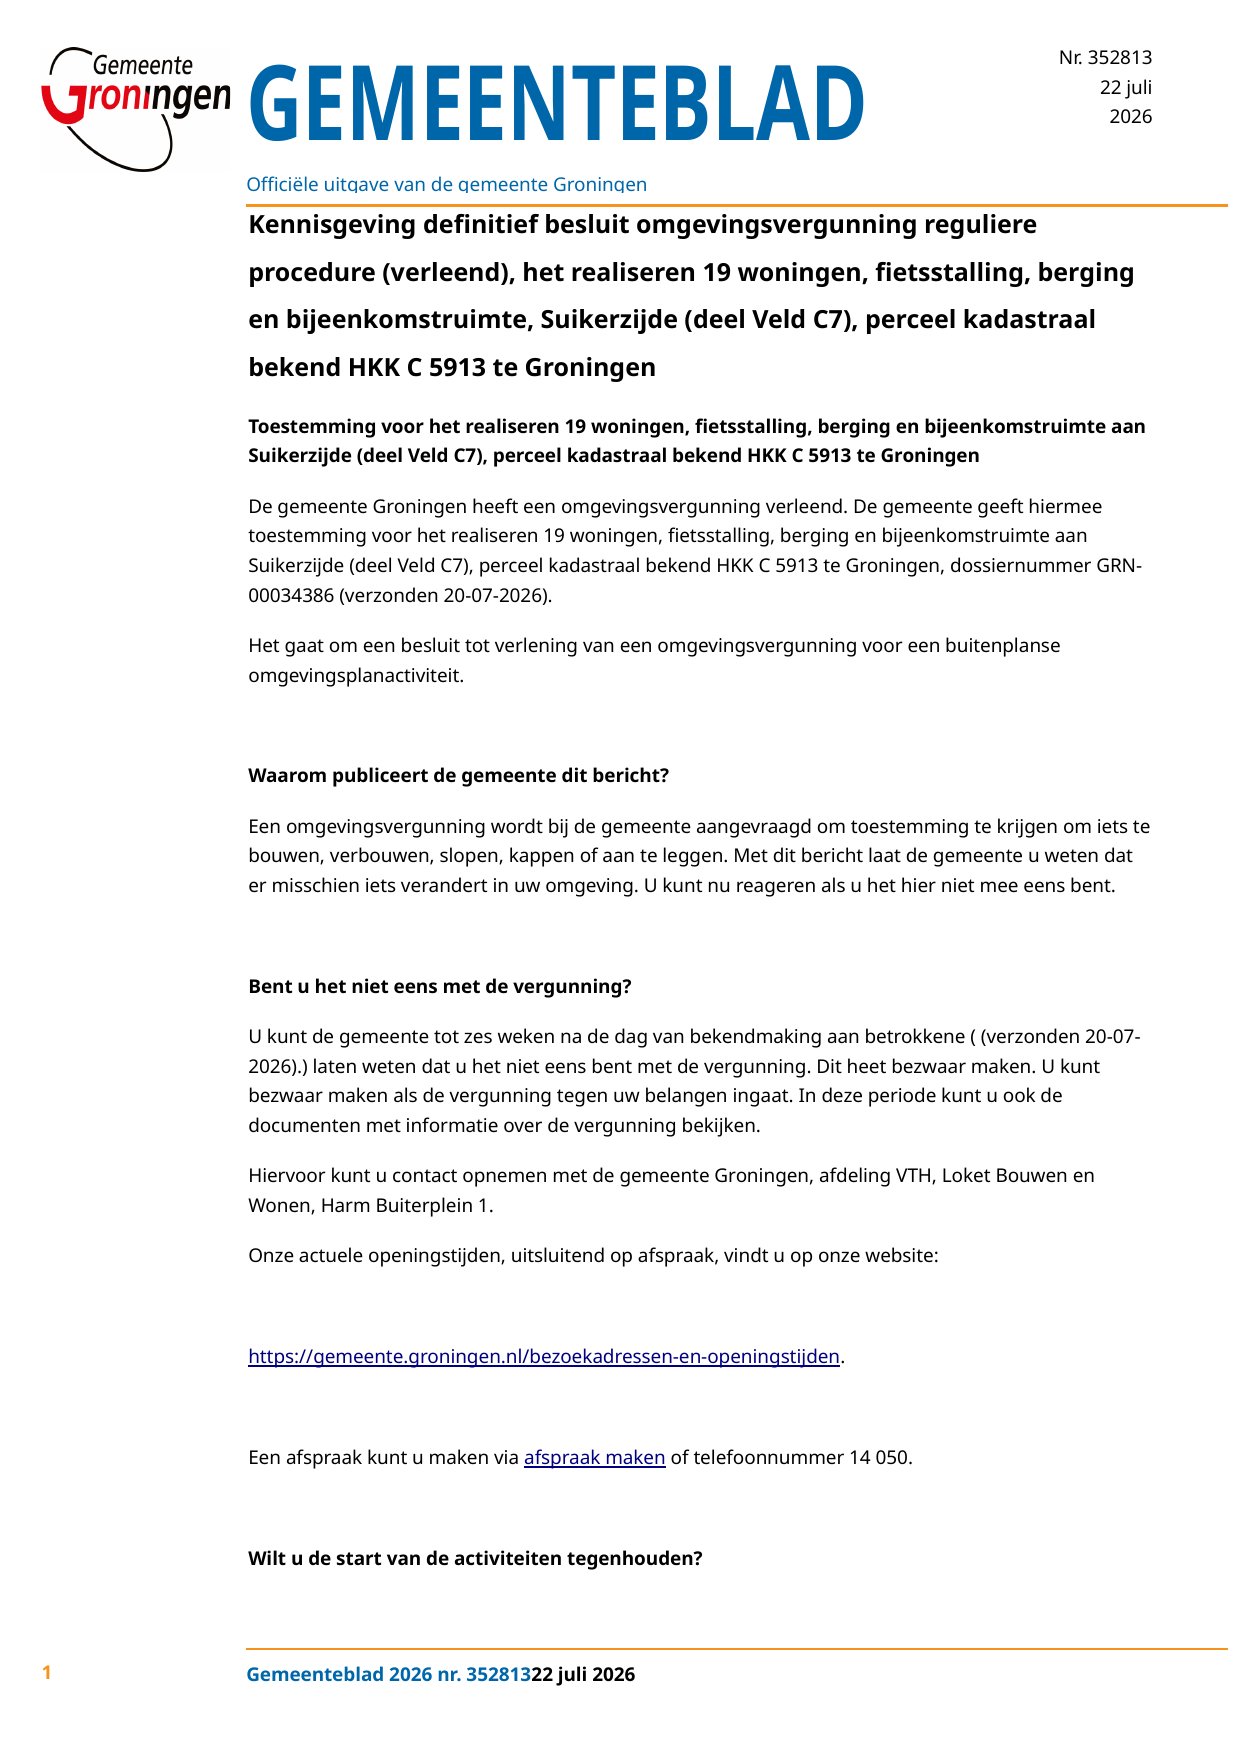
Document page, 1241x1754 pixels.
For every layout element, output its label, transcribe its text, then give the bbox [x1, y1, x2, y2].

text Een afspraak kunt u maken via afspraak maken of telefoonnummer 14 050. [248, 1444, 1152, 1470]
text Het gaat om een besluit tot verlening van een omgevingsvergunning voor een buitenplanse omgevingsplanactiviteit. [248, 632, 1152, 688]
text Toestemming voor het realiseren 19 woningen, fietsstalling, berging en bijeenkomstruimte aan Suikerzijde (deel Veld C7), perceel kadastraal bekend HKK C 5913 te Groningen [248, 413, 1152, 468]
text Waarom publiceert de gemeente dit bericht? [248, 763, 1152, 788]
text U kunt de gemeente tot zes weken na de dag van bekendmaking aan betrokkene ( (verzonden 20-07-2026).) laten weten dat u het niet eens bent met de vergunning. Dit heet bezwaar maken. U kunt bezwaar maken als de vergunning tegen uw belangen ingaat. In deze periode kunt u ook de documenten met informatie over de vergunning bekijken. [248, 1023, 1152, 1138]
text Hiervoor kunt u contact opnemen met de gemeente Groningen, afdeling VTH, Loket Bouwen en Wonen, Harm Buiterplein 1. [248, 1163, 1152, 1218]
text Wilt u de start van de activiteiten tegenhouden? [248, 1545, 1152, 1571]
text De gemeente Groningen heeft een omgevingsvergunning verleend. De gemeente geeft hiermee toestemming voor het realiseren 19 woningen, fietsstalling, berging en bijeenkomstruimte aan Suikerzijde (deel Veld C7), perceel kadastraal bekend HKK C 5913 te Groningen, dossiernummer GRN-00034386 (verzonden 20-07-2026). [248, 493, 1152, 608]
text Kennisgeving definitief besluit omgevingsvergunning reguliere procedure (verleend), het realiseren 19 woningen, fietsstalling, berging en bijeenkomstruimte, Suikerzijde (deel Veld C7), perceel kadastraal bekend HKK C 5913 te Groningen [248, 207, 1152, 384]
text Bent u het niet eens met de vergunning? [248, 973, 1152, 999]
text https://gemeente.groningen.nl/bezoekadressen-en-openingstijden. [248, 1343, 1152, 1369]
text Onze actuele openingstijden, uitsluitend op afspraak, vindt u op onze website: [248, 1243, 1152, 1268]
text Een omgevingsvergunning wordt bij de gemeente aangevraagd om toestemming te krijgen om iets te bouwen, verbouwen, slopen, kappen of aan te leggen. Met dit bericht laat de gemeente u weten dat er misschien iets verandert in uw omgeving. U kunt nu reageren als u het hier niet mee eens bent. [248, 813, 1152, 898]
picture [41, 47, 231, 172]
